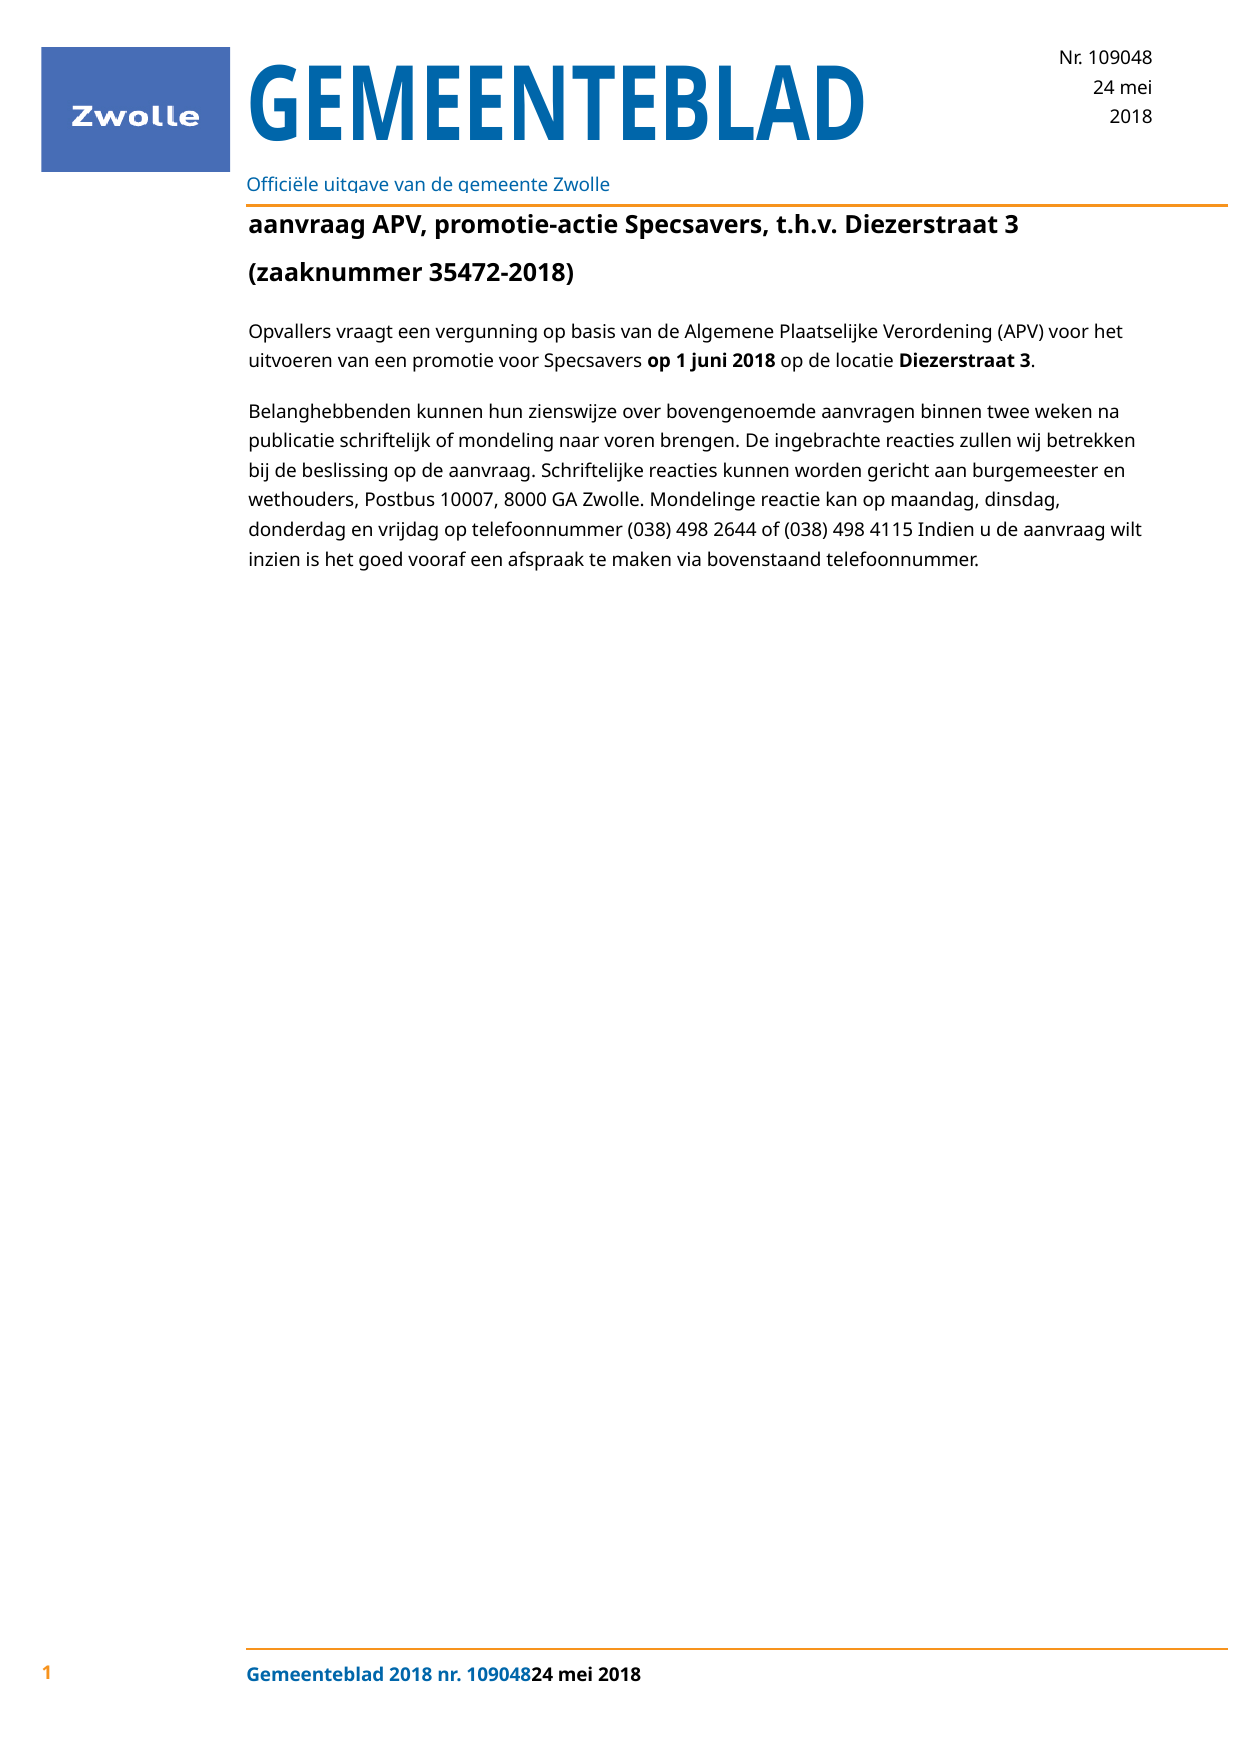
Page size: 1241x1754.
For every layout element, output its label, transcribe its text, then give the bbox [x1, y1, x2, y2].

text Opvallers vraagt een vergunning op basis van de Algemene Plaatselijke Verordening (APV) voor het uitvoeren van een promotie voor Specsavers op 1 juni 2018 op de locatie Diezerstraat 3. [248, 318, 1152, 373]
picture [41, 47, 231, 172]
text Belanghebbenden kunnen hun zienswijze over bovengenoemde aanvragen binnen twee weken na publicatie schriftelijk of mondeling naar voren brengen. De ingebrachte reacties zullen wij betrekken bij de beslissing op de aanvraag. Schriftelijke reacties kunnen worden gericht aan burgemeester en wethouders, Postbus 10007, 8000 GA Zwolle. Mondelinge reactie kan op maandag, dinsdag, donderdag en vrijdag op telefoonnummer (038) 498 2644 of (038) 498 4115 Indien u de aanvraag wilt inzien is het goed vooraf een afspraak te maken via bovenstaand telefoonnummer. [248, 398, 1152, 572]
text aanvraag APV, promotie-actie Specsavers, t.h.v. Diezerstraat 3 (zaaknummer 35472-2018) [248, 207, 1152, 288]
